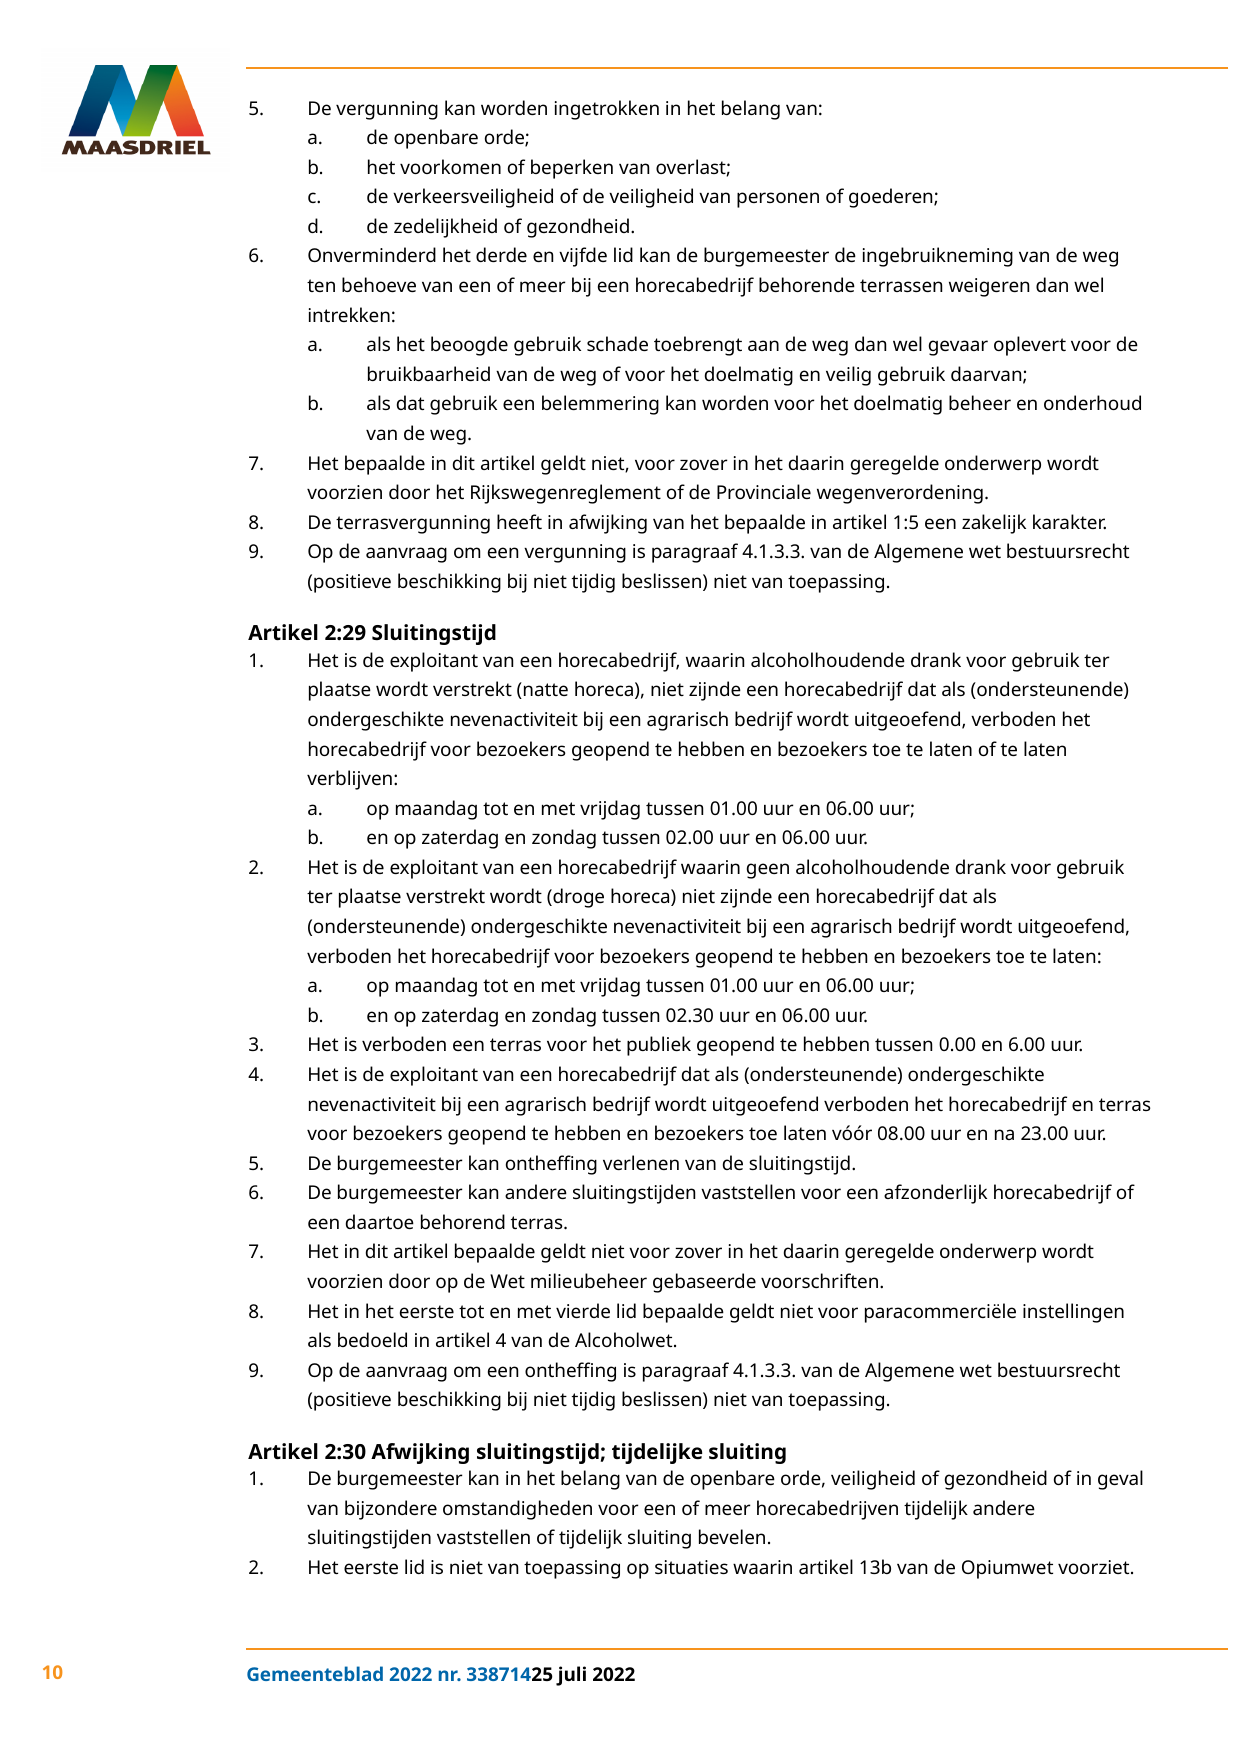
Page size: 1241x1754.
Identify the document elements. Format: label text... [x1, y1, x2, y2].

list Het is de exploitant van een horecabedrijf waarin geen alcoholhoudende drank voor gebruik ter plaatse verstrekt wordt (droge horeca) niet zijnde een horecabedrijf dat als (ondersteunende) ondergeschikte nevenactiviteit bij een agrarisch bedrijf wordt uitgeoefend, verboden het horecabedrijf voor bezoekers geopend te hebben en bezoekers toe te laten: [248, 854, 1152, 968]
list de verkeersveiligheid of de veiligheid van personen of goederen; [307, 183, 1152, 209]
list De vergunning kan worden ingetrokken in het belang van: [248, 95, 1152, 121]
list als het beoogde gebruik schade toebrengt aan de weg dan wel gevaar oplevert voor de bruikbaarheid van de weg of voor het doelmatig en veilig gebruik daarvan; [307, 331, 1152, 387]
list Het is de exploitant van een horecabedrijf dat als (ondersteunende) ondergeschikte nevenactiviteit bij een agrarisch bedrijf wordt uitgeoefend verboden het horecabedrijf en terras voor bezoekers geopend te hebben en bezoekers toe laten vóór 08.00 uur en na 23.00 uur. [248, 1061, 1152, 1146]
list Het in dit artikel bepaalde geldt niet voor zover in het daarin geregelde onderwerp wordt voorzien door op de Wet milieubeheer gebaseerde voorschriften. [248, 1239, 1152, 1294]
list Het eerste lid is niet van toepassing op situaties waarin artikel 13b van de Opiumwet voorziet. [248, 1554, 1152, 1580]
text Artikel 2:30 Afwijking sluitingstijd; tijdelijke sluiting [248, 1437, 1152, 1465]
picture [41, 47, 231, 172]
list Het is verboden een terras voor het publiek geopend te hebben tussen 0.00 en 6.00 uur. [248, 1032, 1152, 1057]
list De burgemeester kan ontheffing verlenen van de sluitingstijd. [248, 1150, 1152, 1176]
list de openbare orde; [307, 124, 1152, 150]
text Artikel 2:29 Sluitingstijd [248, 618, 1152, 647]
list Het is de exploitant van een horecabedrijf, waarin alcoholhoudende drank voor gebruik ter plaatse wordt verstrekt (natte horeca), niet zijnde een horecabedrijf dat als (ondersteunende) ondergeschikte nevenactiviteit bij een agrarisch bedrijf wordt uitgeoefend, verboden het horecabedrijf voor bezoekers geopend te hebben en bezoekers toe te laten of te laten verblijven: [248, 647, 1152, 791]
list en op zaterdag en zondag tussen 02.00 uur en 06.00 uur. [307, 824, 1152, 850]
list en op zaterdag en zondag tussen 02.30 uur en 06.00 uur. [307, 1002, 1152, 1028]
list Onverminderd het derde en vijfde lid kan de burgemeester de ingebruikneming van de weg ten behoeve van een of meer bij een horecabedrijf behorende terrassen weigeren dan wel intrekken: [248, 243, 1152, 328]
list als dat gebruik een belemmering kan worden voor het doelmatig beheer en onderhoud van de weg. [307, 391, 1152, 446]
list Het bepaalde in dit artikel geldt niet, voor zover in het daarin geregelde onderwerp wordt voorzien door het Rijkswegenreglement of de Provinciale wegenverordening. [248, 450, 1152, 505]
list de zedelijkheid of gezondheid. [307, 213, 1152, 239]
list De burgemeester kan andere sluitingstijden vaststellen voor een afzonderlijk horecabedrijf of een daartoe behorend terras. [248, 1179, 1152, 1235]
list Het in het eerste tot en met vierde lid bepaalde geldt niet voor paracommerciële instellingen als bedoeld in artikel 4 van de Alcoholwet. [248, 1298, 1152, 1353]
list De terrasvergunning heeft in afwijking van het bepaalde in artikel 1:5 een zakelijk karakter. [248, 509, 1152, 535]
list op maandag tot en met vrijdag tussen 01.00 uur en 06.00 uur; [307, 972, 1152, 998]
list het voorkomen of beperken van overlast; [307, 154, 1152, 180]
list Op de aanvraag om een vergunning is paragraaf 4.1.3.3. van de Algemene wet bestuursrecht (positieve beschikking bij niet tijdig beslissen) niet van toepassing. [248, 538, 1152, 594]
list Op de aanvraag om een ontheffing is paragraaf 4.1.3.3. van de Algemene wet bestuursrecht (positieve beschikking bij niet tijdig beslissen) niet van toepassing. [248, 1357, 1152, 1412]
list De burgemeester kan in het belang van de openbare orde, veiligheid of gezondheid of in geval van bijzondere omstandigheden voor een of meer horecabedrijven tijdelijk andere sluitingstijden vaststellen of tijdelijk sluiting bevelen. [248, 1465, 1152, 1550]
list op maandag tot en met vrijdag tussen 01.00 uur en 06.00 uur; [307, 795, 1152, 821]
